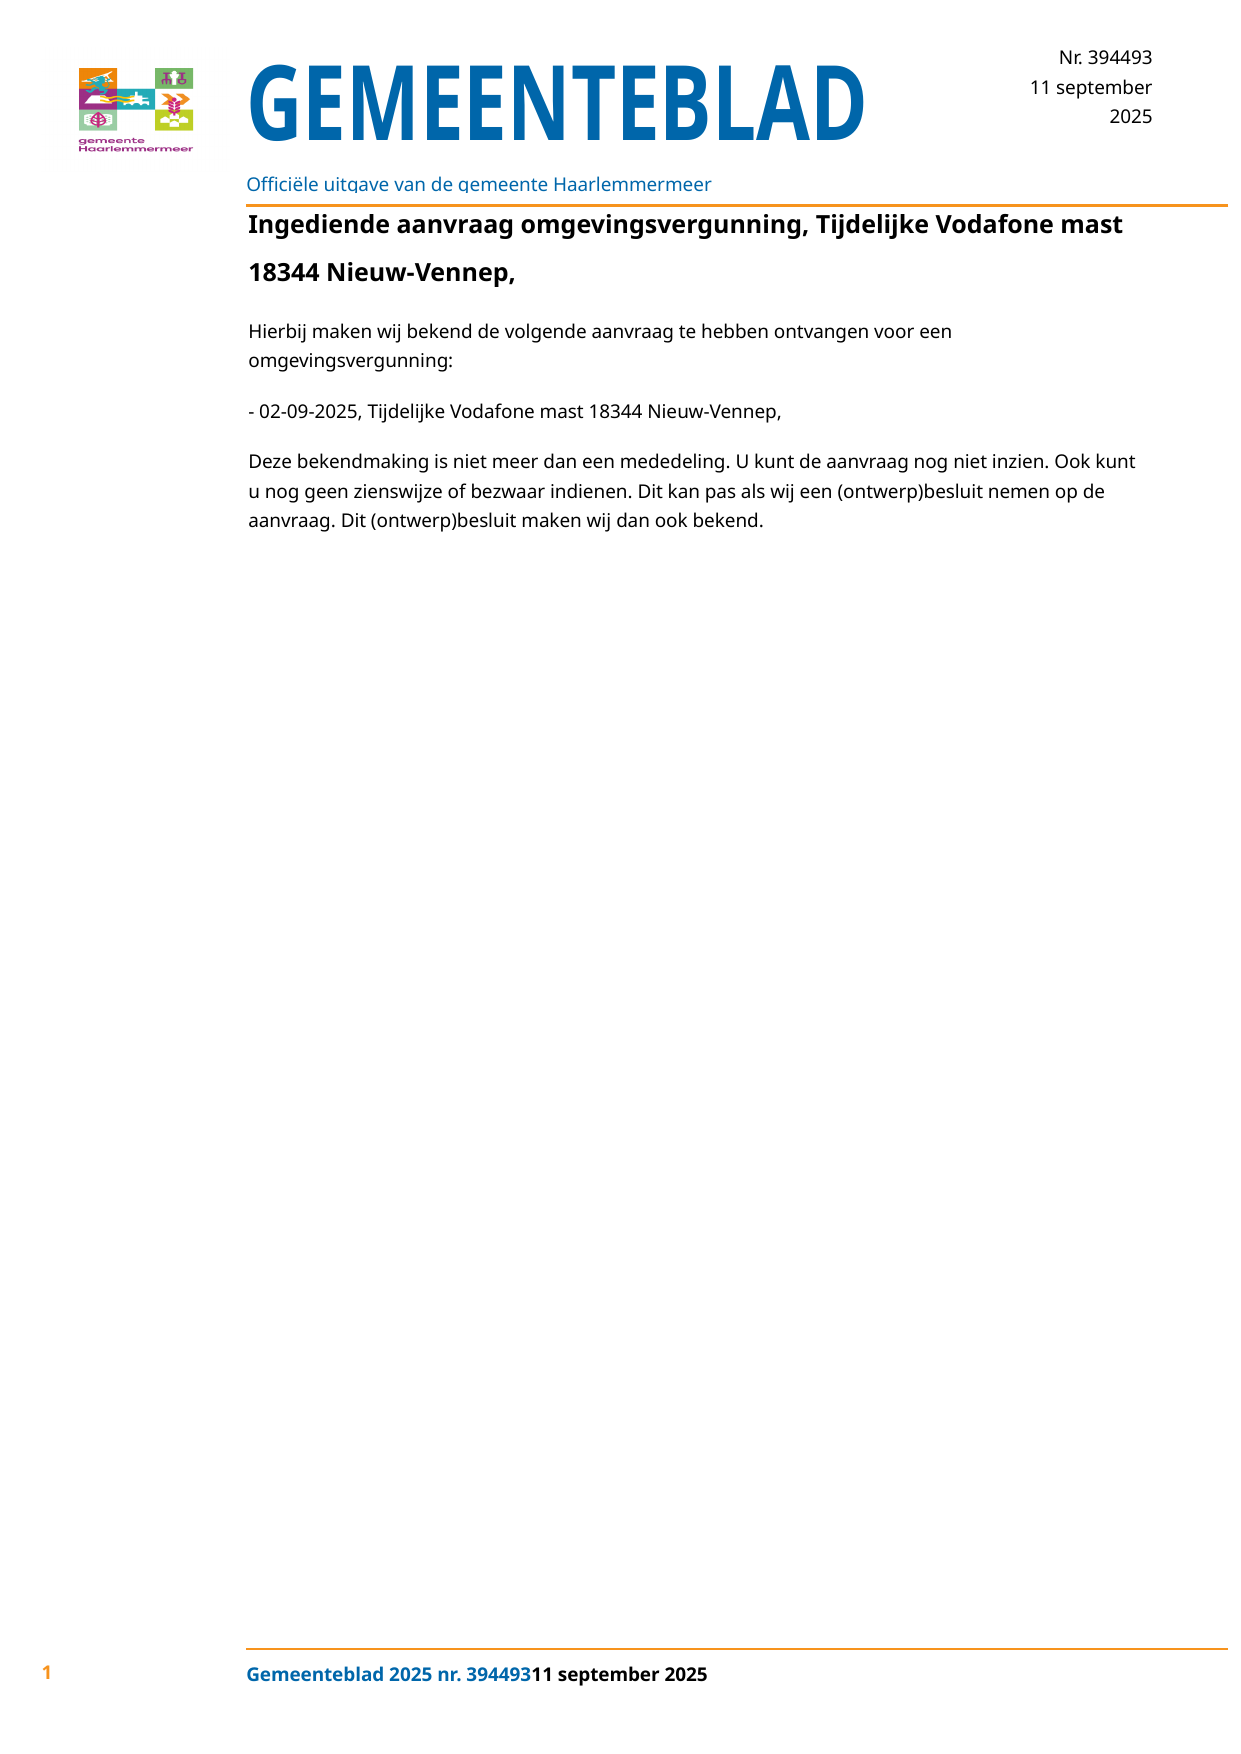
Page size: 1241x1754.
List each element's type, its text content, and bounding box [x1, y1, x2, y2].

text Deze bekendmaking is niet meer dan een mededeling. U kunt de aanvraag nog niet inzien. Ook kunt u nog geen zienswijze of bezwaar indienen. Dit kan pas als wij een (ontwerp)besluit nemen op de aanvraag. Dit (ontwerp)besluit maken wij dan ook bekend. [248, 448, 1152, 533]
text - 02-09-2025, Tijdelijke Vodafone mast 18344 Nieuw-Vennep, [248, 398, 1152, 424]
picture [41, 47, 231, 172]
text Ingediende aanvraag omgevingsvergunning, Tijdelijke Vodafone mast 18344 Nieuw-Vennep, [248, 207, 1152, 288]
text Hierbij maken wij bekend de volgende aanvraag te hebben ontvangen voor een omgevingsvergunning: [248, 318, 1152, 373]
